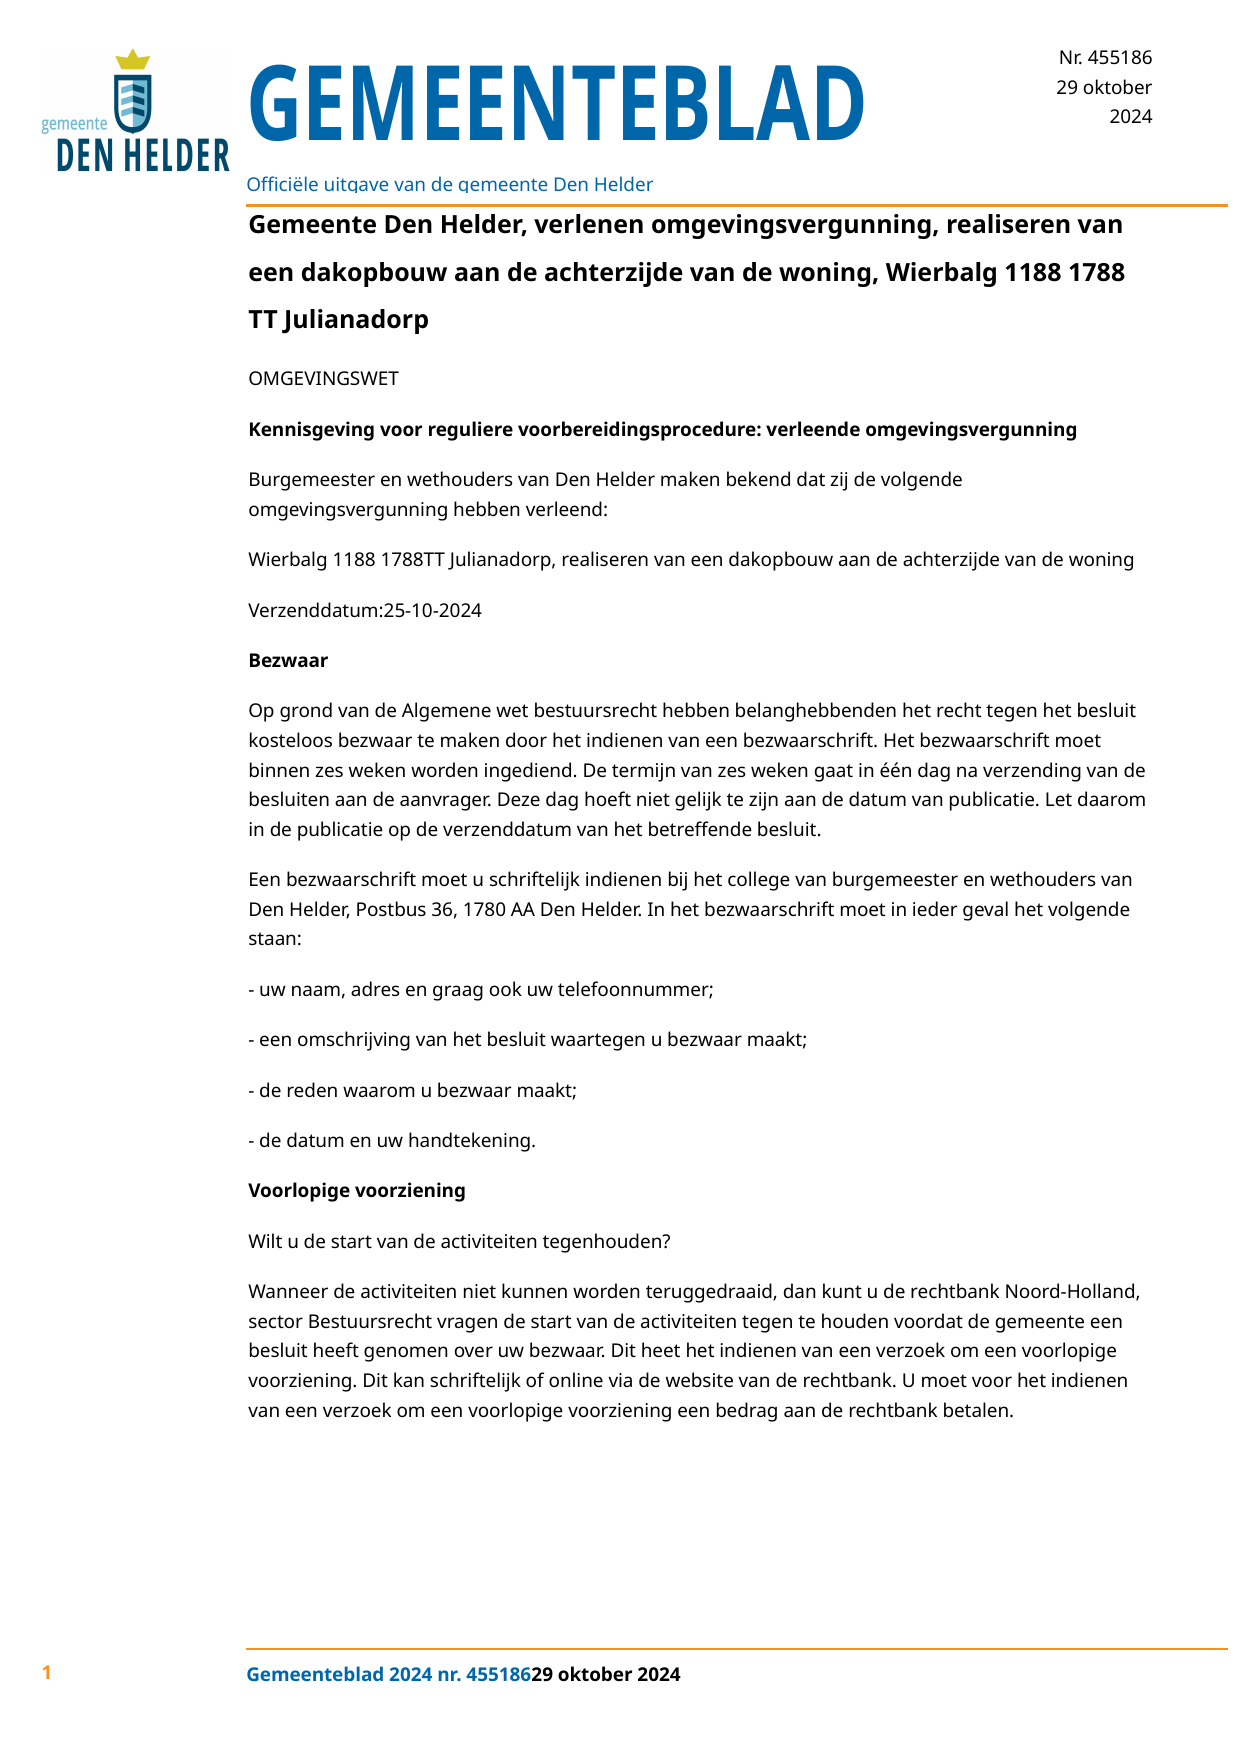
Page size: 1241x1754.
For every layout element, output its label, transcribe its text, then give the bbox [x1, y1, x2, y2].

picture [182, 144, 187, 165]
text - uw naam, adres en graag ook uw telefoonnummer; [248, 976, 1152, 1002]
text Gemeente Den Helder, verlenen omgevingsvergunning, realiseren van een dakopbouw aan de achterzijde van de woning, Wierbalg 1188 1788 TT Julianadorp [248, 207, 1152, 336]
text Kennisgeving voor reguliere voorbereidingsprocedure: verleende omgevingsvergunning [248, 416, 1152, 442]
text Voorlopige voorziening [248, 1178, 1152, 1203]
text Op grond van de Algemene wet bestuursrecht hebben belanghebbenden het recht tegen het besluit kosteloos bezwaar te maken door het indienen van een bezwaarschrift. Het bezwaarschrift moet binnen zes weken worden ingediend. De termijn van zes weken gaat in één dag na verzending van de besluiten aan de aanvrager. Deze dag hoeft niet gelijk te zijn aan de datum van publicatie. Let daarom in de publicatie op de verzenddatum van het betreffende besluit. [248, 698, 1152, 842]
text Wanneer de activiteiten niet kunnen worden teruggedraaid, dan kunt u de rechtbank Noord-Holland, sector Bestuursrecht vragen de start van de activiteiten tegen te houden voordat de gemeente een besluit heeft genomen over uw bezwaar. Dit heet het indienen van een verzoek om een voorlopige voorziening. Dit kan schriftelijk of online via de website van de rechtbank. U moet voor het indienen van een verzoek om een voorlopige voorziening een bedrag aan de rechtbank betalen. [248, 1278, 1152, 1422]
picture [100, 154, 106, 172]
text Wilt u de start van de activiteiten tegenhouden? [248, 1228, 1152, 1254]
picture [130, 157, 135, 172]
text Burgemeester en wethouders van Den Helder maken bekend dat zij de volgende omgevingsvergunning hebben verleend: [248, 466, 1152, 522]
picture [63, 144, 68, 165]
text Wierbalg 1188 1788TT Julianadorp, realiseren van een dakopbouw aan de achterzijde van de woning [248, 546, 1152, 572]
text OMGEVINGSWET [248, 366, 1152, 391]
picture [41, 47, 231, 172]
text Bezwaar [248, 647, 1152, 673]
text - de datum en uw handtekening. [248, 1127, 1152, 1153]
text Verzenddatum:25-10-2024 [248, 597, 1152, 622]
text - een omschrijving van het besluit waartegen u bezwaar maakt; [248, 1026, 1152, 1052]
picture [220, 160, 224, 172]
text Een bezwaarschrift moet u schriftelijk indienen bij het college van burgemeester en wethouders van Den Helder, Postbus 36, 1780 AA Den Helder. In het bezwaarschrift moet in ieder geval het volgende staan: [248, 866, 1152, 951]
text - de reden waarom u bezwaar maakt; [248, 1077, 1152, 1102]
